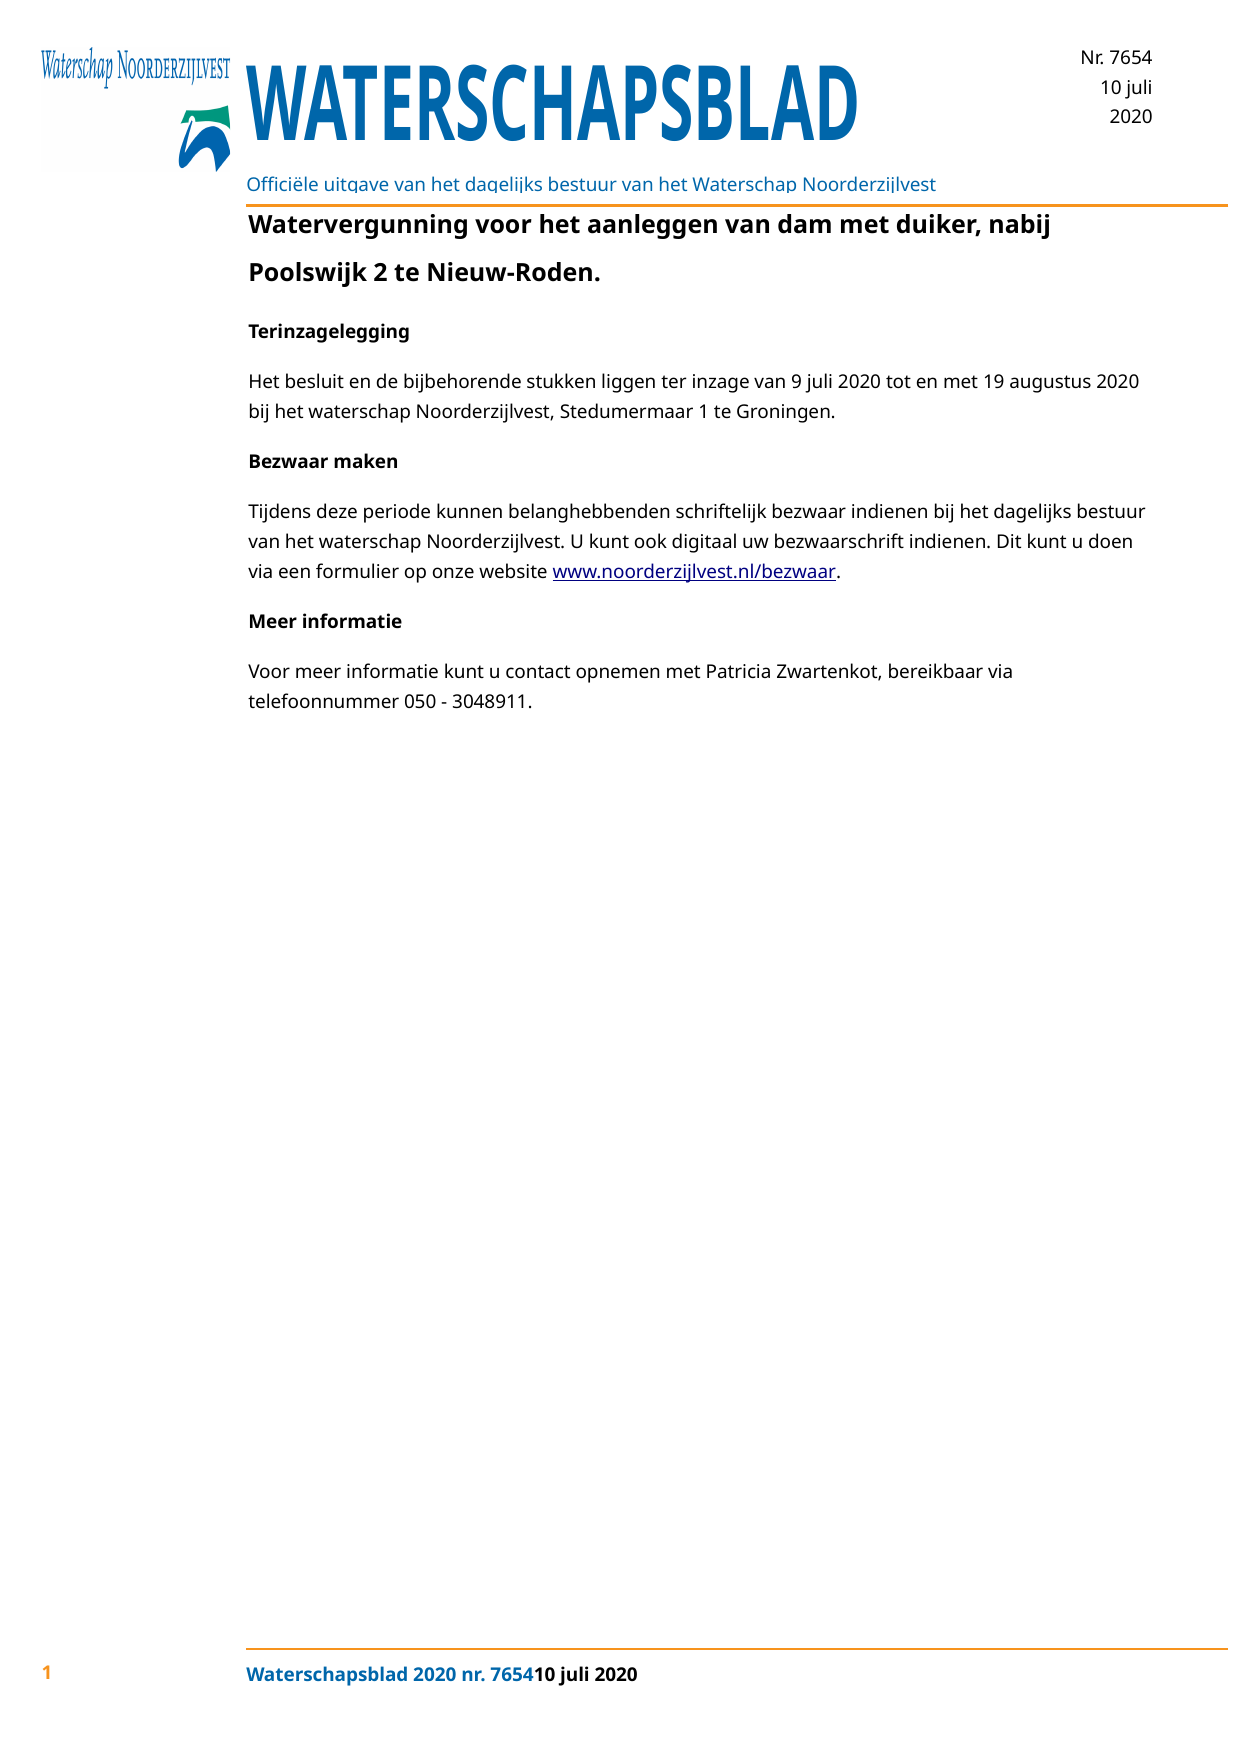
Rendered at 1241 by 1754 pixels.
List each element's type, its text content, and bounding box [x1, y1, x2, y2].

text Bezwaar maken [248, 448, 1152, 474]
text Voor meer informatie kunt u contact opnemen met Patricia Zwartenkot, bereikbaar via telefoonnummer 050 - 3048911. [248, 659, 1152, 714]
text Tijdens deze periode kunnen belanghebbenden schriftelijk bezwaar indienen bij het dagelijks bestuur van het waterschap Noorderzijlvest. U kunt ook digitaal uw bezwaarschrift indienen. Dit kunt u doen via een formulier op onze website www.noorderzijlvest.nl/bezwaar. [248, 499, 1152, 584]
text Terinzagelegging [248, 318, 1152, 344]
picture [41, 47, 231, 172]
text Meer informatie [248, 608, 1152, 634]
text Watervergunning voor het aanleggen van dam met duiker, nabij Poolswijk 2 te Nieuw-Roden. [248, 207, 1152, 288]
text Het besluit en de bijbehorende stukken liggen ter inzage van 9 juli 2020 tot en met 19 augustus 2020 bij het waterschap Noorderzijlvest, Stedumermaar 1 te Groningen. [248, 368, 1152, 424]
